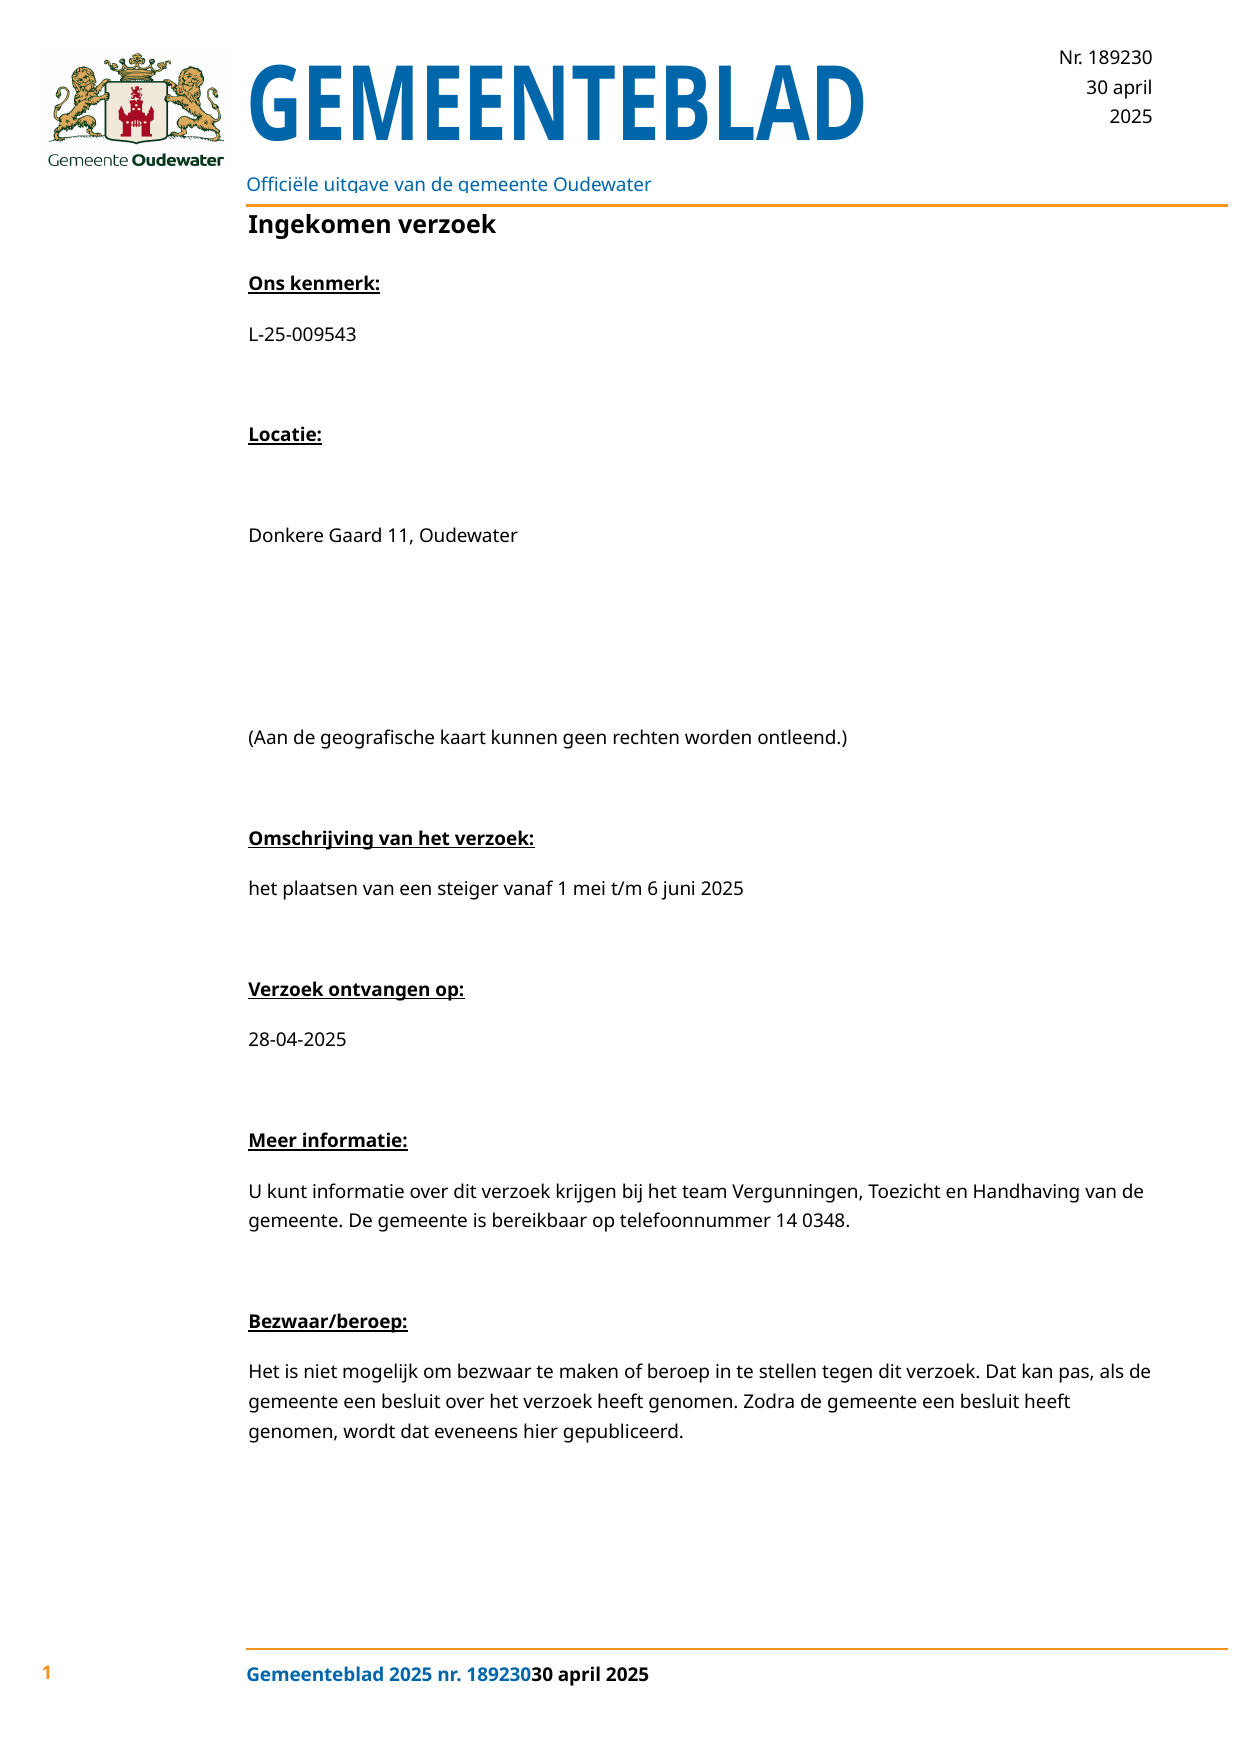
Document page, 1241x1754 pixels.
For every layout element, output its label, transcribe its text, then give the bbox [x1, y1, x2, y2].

text Donkere Gaard 11, Oudewater [248, 522, 1152, 548]
text 28-04-2025 [248, 1027, 1152, 1052]
picture [41, 47, 231, 172]
text het plaatsen van een steiger vanaf 1 mei t/m 6 juni 2025 [248, 875, 1152, 901]
text L-25-009543 [248, 321, 1152, 346]
text Ons kenmerk: [248, 270, 1152, 296]
text Verzoek ontvangen op: [248, 976, 1152, 1002]
text (Aan de geografische kaart kunnen geen rechten worden ontleend.) [248, 724, 1152, 750]
text Ingekomen verzoek [248, 207, 1152, 241]
text Omschrijving van het verzoek: [248, 825, 1152, 851]
text Bezwaar/beroep: [248, 1308, 1152, 1334]
text Locatie: [248, 422, 1152, 447]
text Het is niet mogelijk om bezwaar te maken of beroep in te stellen tegen dit verzoek. Dat kan pas, als de gemeente een besluit over het verzoek heeft genomen. Zodra de gemeente een besluit heeft genomen, wordt dat eveneens hier gepubliceerd. [248, 1359, 1152, 1443]
text Meer informatie: [248, 1127, 1152, 1153]
text U kunt informatie over dit verzoek krijgen bij het team Vergunningen, Toezicht en Handhaving van de gemeente. De gemeente is bereikbaar op telefoonnummer 14 0348. [248, 1178, 1152, 1233]
